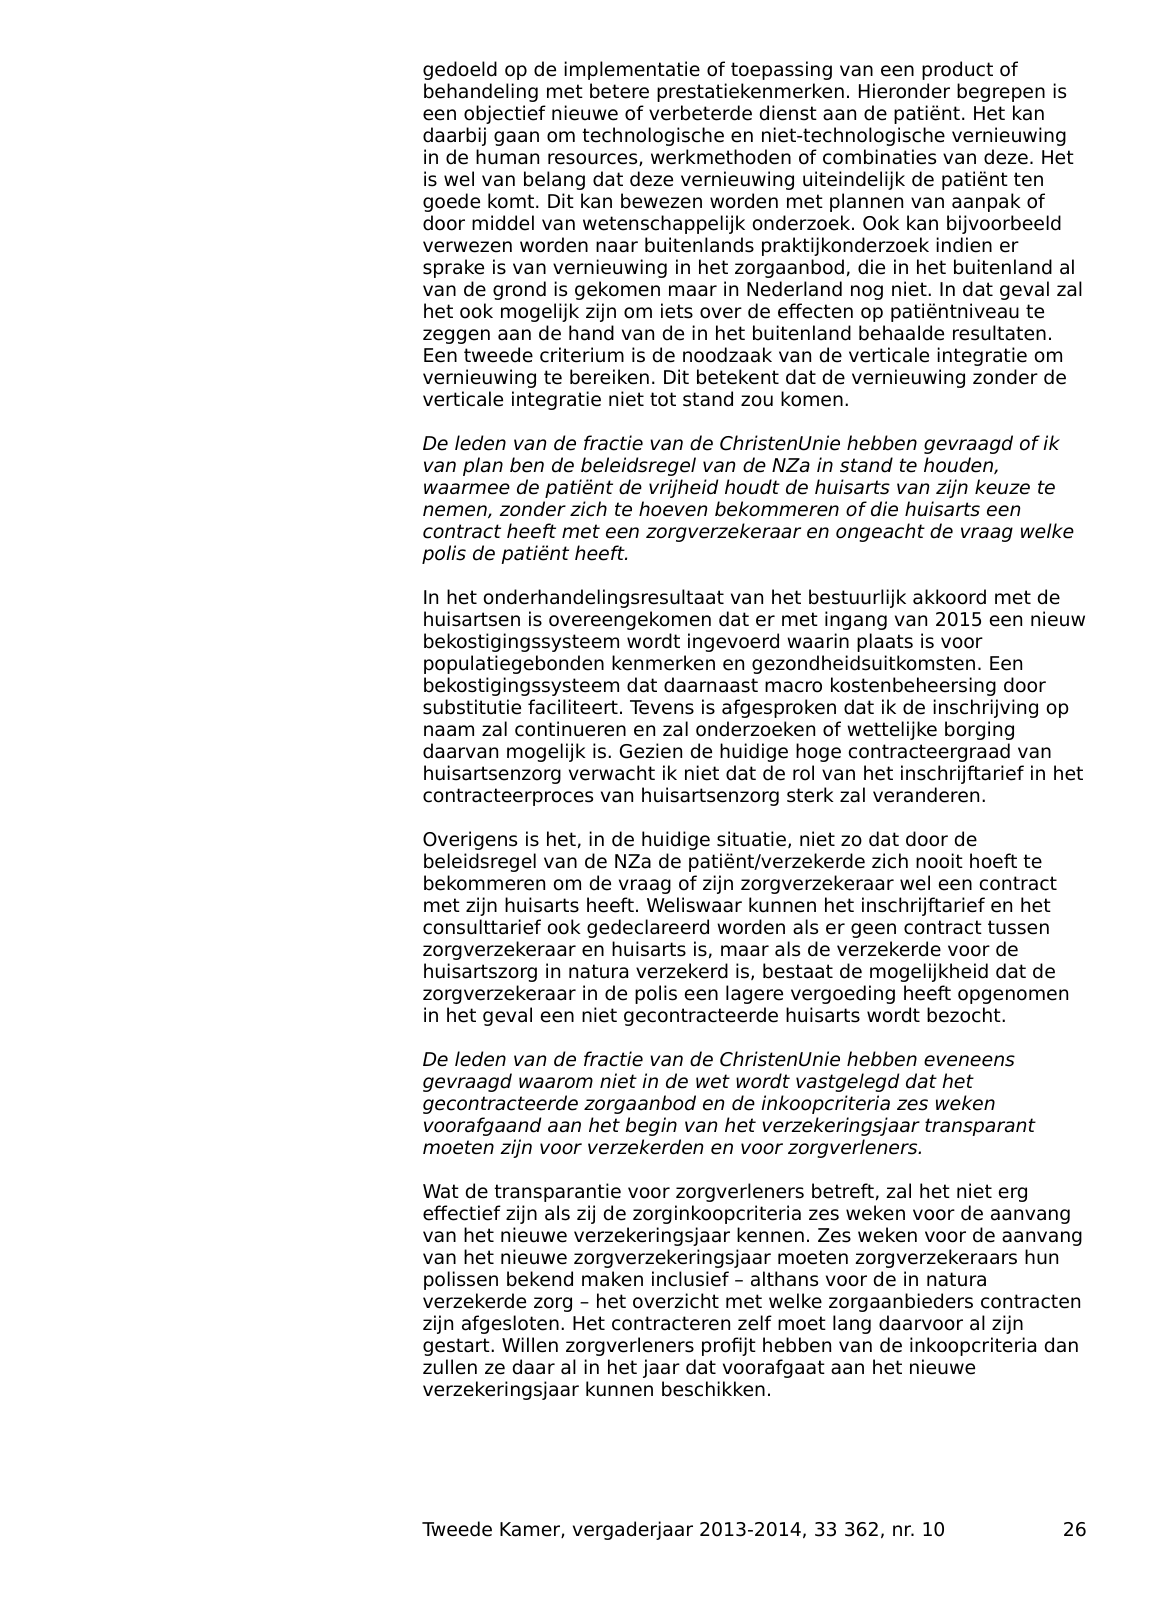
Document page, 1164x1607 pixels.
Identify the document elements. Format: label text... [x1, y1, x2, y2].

text gedoeld op de implementatie of toepassing van een product of behandeling met betere prestatiekenmerken. Hieronder begrepen is een objectief nieuwe of verbeterde dienst aan de patiënt. Het kan daarbij gaan om technologische en niet-technologische vernieuwing in de human resources, werkmethoden of combinaties van deze. Het is wel van belang dat deze vernieuwing uiteindelijk de patiënt ten goede komt. Dit kan bewezen worden met plannen van aanpak of door middel van wetenschappelijk onderzoek. Ook kan bijvoorbeeld verwezen worden naar buitenlands praktijkonderzoek indien er sprake is van vernieuwing in het zorgaanbod, die in het buitenland al van de grond is gekomen maar in Nederland nog niet. In dat geval zal het ook mogelijk zijn om iets over de effecten op patiëntniveau te zeggen aan de hand van de in het buitenland behaalde resultaten. Een tweede criterium is de noodzaak van de verticale integratie om vernieuwing te bereiken. Dit betekent dat de vernieuwing zonder de verticale integratie niet tot stand zou komen. [422, 59, 1087, 411]
text Wat de transparantie voor zorgverleners betreft, zal het niet erg effectief zijn als zij de zorginkoopcriteria zes weken voor de aanvang van het nieuwe verzekeringsjaar kennen. Zes weken voor de aanvang van het nieuwe zorgverzekeringsjaar moeten zorgverzekeraars hun polissen bekend maken inclusief – althans voor de in natura verzekerde zorg – het overzicht met welke zorgaanbieders contracten zijn afgesloten. Het contracteren zelf moet lang daarvoor al zijn gestart. Willen zorgverleners profijt hebben van de inkoopcriteria dan zullen ze daar al in het jaar dat voorafgaat aan het nieuwe verzekeringsjaar kunnen beschikken. [422, 1181, 1087, 1401]
text Overigens is het, in de huidige situatie, niet zo dat door de beleidsregel van de NZa de patiënt/verzekerde zich nooit hoeft te bekommeren om de vraag of zijn zorgverzekeraar wel een contract met zijn huisarts heeft. Weliswaar kunnen het inschrijftarief en het consulttarief ook gedeclareerd worden als er geen contract tussen zorgverzekeraar en huisarts is, maar als de verzekerde voor de huisartszorg in natura verzekerd is, bestaat de mogelijkheid dat de zorgverzekeraar in de polis een lagere vergoeding heeft opgenomen in het geval een niet gecontracteerde huisarts wordt bezocht. [422, 829, 1087, 1027]
text De leden van de fractie van de ChristenUnie hebben eveneens gevraagd waarom niet in de wet wordt vastgelegd dat het gecontracteerde zorgaanbod en de inkoopcriteria zes weken voorafgaand aan het begin van het verzekeringsjaar transparant moeten zijn voor verzekerden en voor zorgverleners. [422, 1049, 1087, 1159]
text De leden van de fractie van de ChristenUnie hebben gevraagd of ik van plan ben de beleidsregel van de NZa in stand te houden, waarmee de patiënt de vrijheid houdt de huisarts van zijn keuze te nemen, zonder zich te hoeven bekommeren of die huisarts een contract heeft met een zorgverzekeraar en ongeacht de vraag welke polis de patiënt heeft. [422, 433, 1087, 565]
text In het onderhandelingsresultaat van het bestuurlijk akkoord met de huisartsen is overeengekomen dat er met ingang van 2015 een nieuw bekostigingssysteem wordt ingevoerd waarin plaats is voor populatiegebonden kenmerken en gezondheidsuitkomsten. Een bekostigingssysteem dat daarnaast macro kostenbeheersing door substitutie faciliteert. Tevens is afgesproken dat ik de inschrijving op naam zal continueren en zal onderzoeken of wettelijke borging daarvan mogelijk is. Gezien de huidige hoge contracteergraad van huisartsenzorg verwacht ik niet dat de rol van het inschrijftarief in het contracteerproces van huisartsenzorg sterk zal veranderen. [422, 587, 1087, 807]
